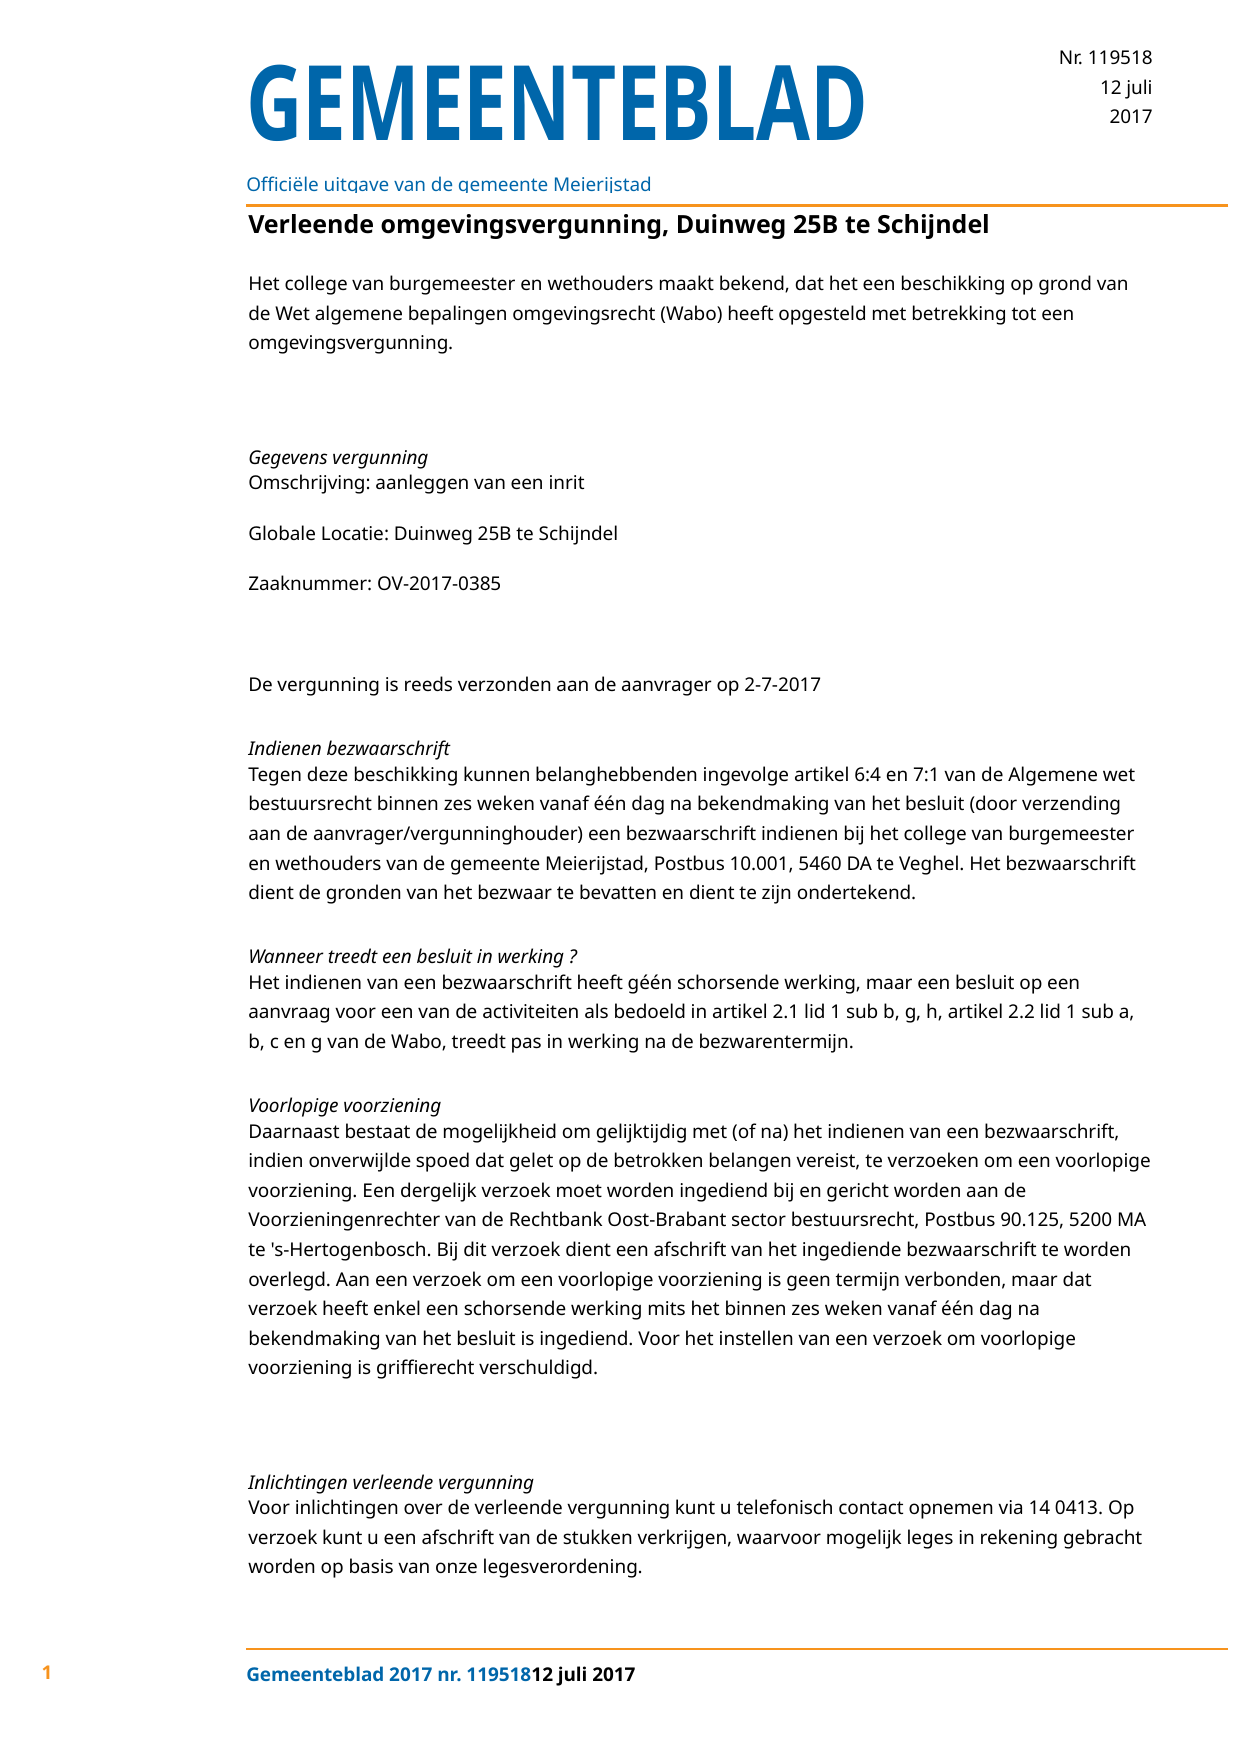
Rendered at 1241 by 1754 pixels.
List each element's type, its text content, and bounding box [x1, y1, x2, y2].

text Voor inlichtingen over de verleende vergunning kunt u telefonisch contact opnemen via 14 0413. Op verzoek kunt u een afschrift van de stukken verkrijgen, waarvoor mogelijk leges in rekening gebracht worden op basis van onze legesverordening. [248, 1494, 1152, 1579]
text Het indienen van een bezwaarschrift heeft géén schorsende werking, maar een besluit op een aanvraag voor een van de activiteiten als bedoeld in artikel 2.1 lid 1 sub b, g, h, artikel 2.2 lid 1 sub a, b, c en g van de Wabo, treedt pas in werking na de bezwarentermijn. [248, 969, 1152, 1054]
text De vergunning is reeds verzonden aan de aanvrager op 2-7-2017 [248, 671, 1152, 697]
text Globale Locatie: Duinweg 25B te Schijndel [248, 520, 1152, 546]
text Zaaknummer: OV-2017-0385 [248, 570, 1152, 596]
picture [41, 47, 231, 172]
text Gegevens vergunning [248, 444, 1152, 469]
text Daarnaast bestaat de mogelijkheid om gelijktijdig met (of na) het indienen van een bezwaarschrift, indien onverwijlde spoed dat gelet op de betrokken belangen vereist, te verzoeken om een voorlopige voorziening. Een dergelijk verzoek moet worden ingediend bij en gericht worden aan de Voorzieningenrechter van de Rechtbank Oost-Brabant sector bestuursrecht, Postbus 90.125, 5200 MA te 's-Hertogenbosch. Bij dit verzoek dient een afschrift van het ingediende bezwaarschrift te worden overlegd. Aan een verzoek om een voorlopige voorziening is geen termijn verbonden, maar dat verzoek heeft enkel een schorsende werking mits het binnen zes weken vanaf één dag na bekendmaking van het besluit is ingediend. Voor het instellen van een verzoek om voorlopige voorziening is griffierecht verschuldigd. [248, 1118, 1152, 1380]
text Inlichtingen verleende vergunning [248, 1469, 1152, 1494]
text Wanneer treedt een besluit in werking ? [248, 943, 1152, 969]
text Omschrijving: aanleggen van een inrit [248, 469, 1152, 495]
text Tegen deze beschikking kunnen belanghebbenden ingevolge artikel 6:4 en 7:1 van de Algemene wet bestuursrecht binnen zes weken vanaf één dag na bekendmaking van het besluit (door verzending aan de aanvrager/vergunninghouder) een bezwaarschrift indienen bij het college van burgemeester en wethouders van de gemeente Meierijstad, Postbus 10.001, 5460 DA te Veghel. Het bezwaarschrift dient de gronden van het bezwaar te bevatten en dient te zijn ondertekend. [248, 761, 1152, 905]
text Verleende omgevingsvergunning, Duinweg 25B te Schijndel [248, 207, 1152, 241]
text Het college van burgemeester en wethouders maakt bekend, dat het een beschikking op grond van de Wet algemene bepalingen omgevingsrecht (Wabo) heeft opgesteld met betrekking tot een omgevingsvergunning. [248, 270, 1152, 355]
text Voorlopige voorziening [248, 1092, 1152, 1118]
text Indienen bezwaarschrift [248, 735, 1152, 761]
